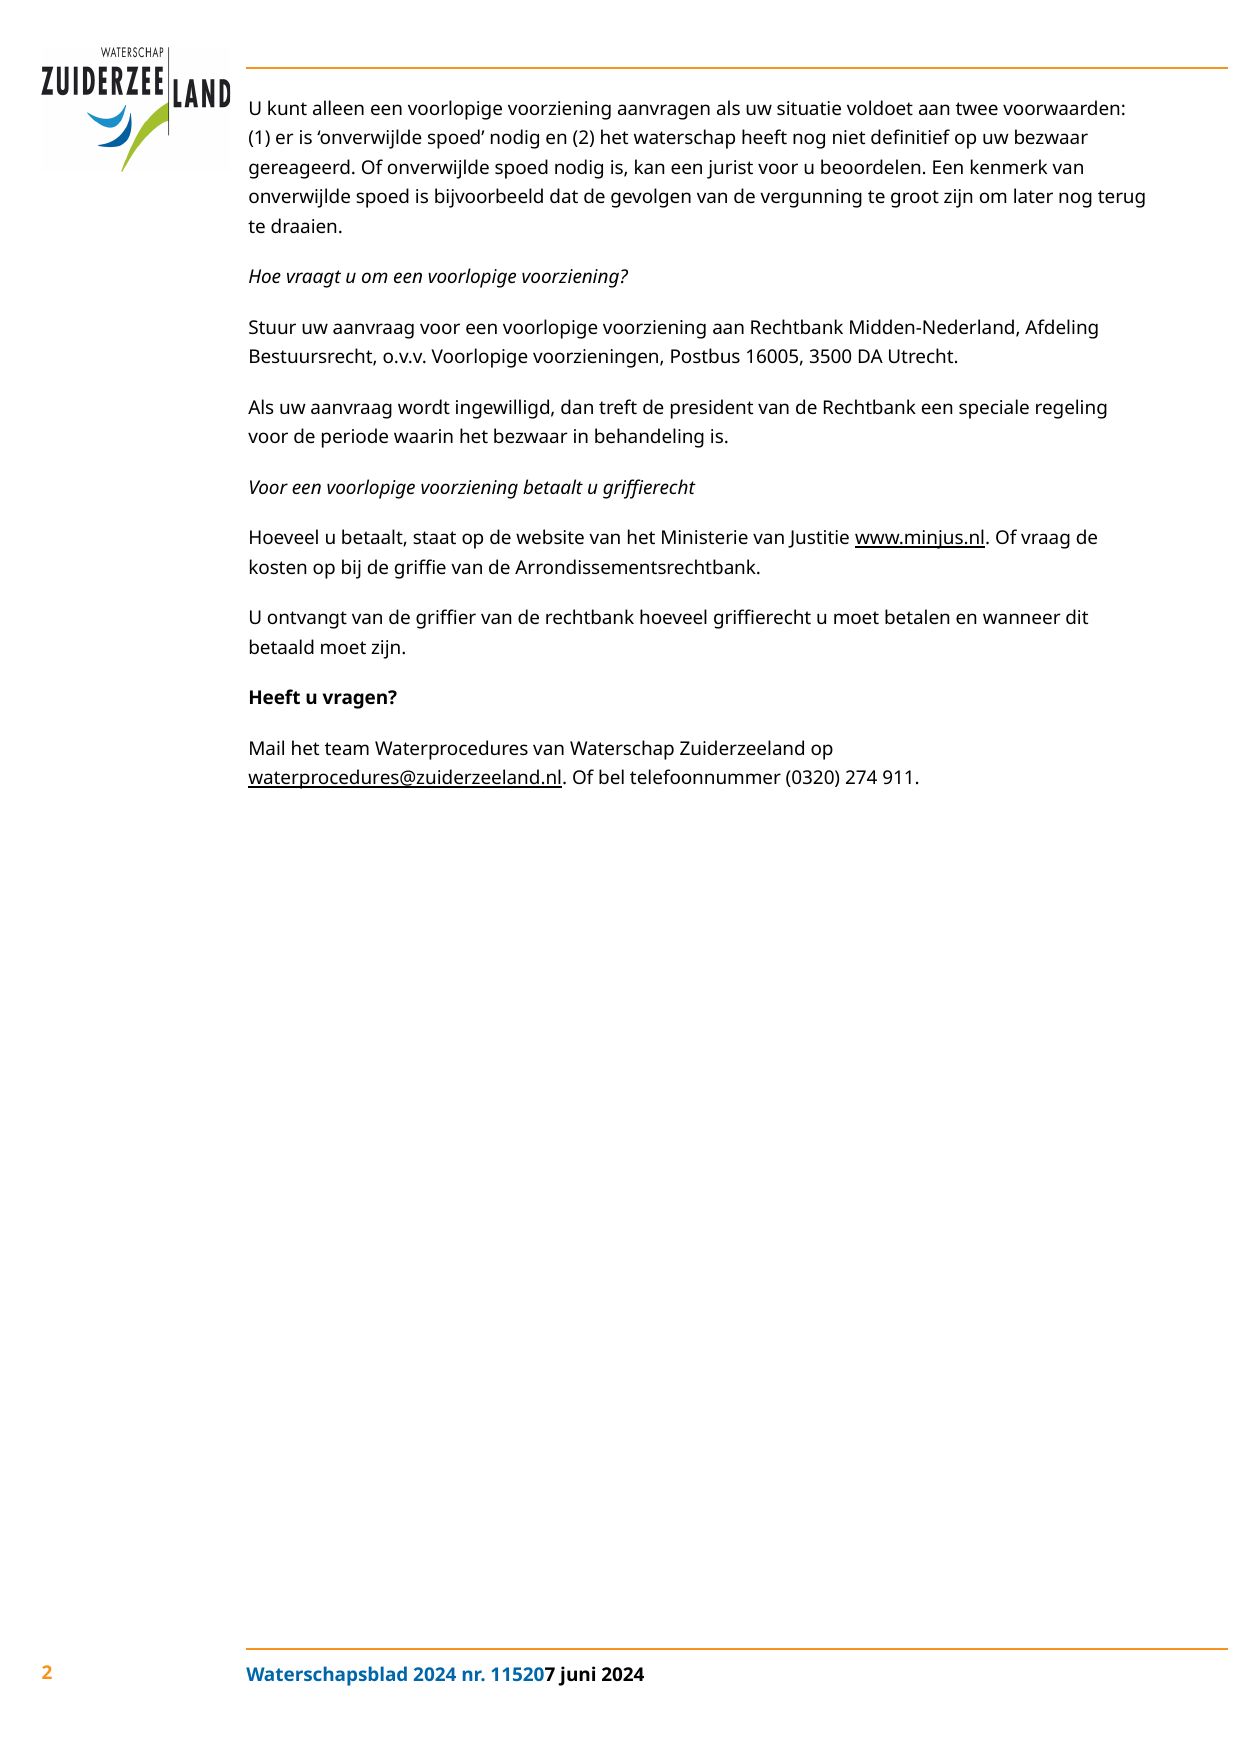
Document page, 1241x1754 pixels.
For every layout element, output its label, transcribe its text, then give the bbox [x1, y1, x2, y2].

text Hoe vraagt u om een voorlopige voorziening? [248, 263, 1152, 289]
text Voor een voorlopige voorziening betaalt u griffierecht [248, 474, 1152, 500]
text U ontvangt van de griffier van de rechtbank hoeveel griffierecht u moet betalen en wanneer dit betaald moet zijn. [248, 604, 1152, 660]
text Heeft u vragen? [248, 684, 1152, 710]
text Als uw aanvraag wordt ingewilligd, dan treft de president van de Rechtbank een speciale regeling voor de periode waarin het bezwaar in behandeling is. [248, 394, 1152, 449]
text Hoeveel u betaalt, staat op de website van het Ministerie van Justitie www.minjus.nl. Of vraag de kosten op bij de griffie van de Arrondissementsrechtbank. [248, 524, 1152, 580]
text Stuur uw aanvraag voor een voorlopige voorziening aan Rechtbank Midden-Nederland, Afdeling Bestuursrecht, o.v.v. Voorlopige voorzieningen, Postbus 16005, 3500 DA Utrecht. [248, 314, 1152, 369]
picture [41, 47, 231, 172]
text U kunt alleen een voorlopige voorziening aanvragen als uw situatie voldoet aan twee voorwaarden: (1) er is ‘onverwijlde spoed’ nodig en (2) het waterschap heeft nog niet definitief op uw bezwaar gereageerd. Of onverwijlde spoed nodig is, kan een jurist voor u beoordelen. Een kenmerk van onverwijlde spoed is bijvoorbeeld dat de gevolgen van de vergunning te groot zijn om later nog terug te draaien. [248, 95, 1152, 239]
text Mail het team Waterprocedures van Waterschap Zuiderzeeland op waterprocedures@zuiderzeeland.nl. Of bel telefoonnummer (0320) 274 911. [248, 735, 1152, 790]
